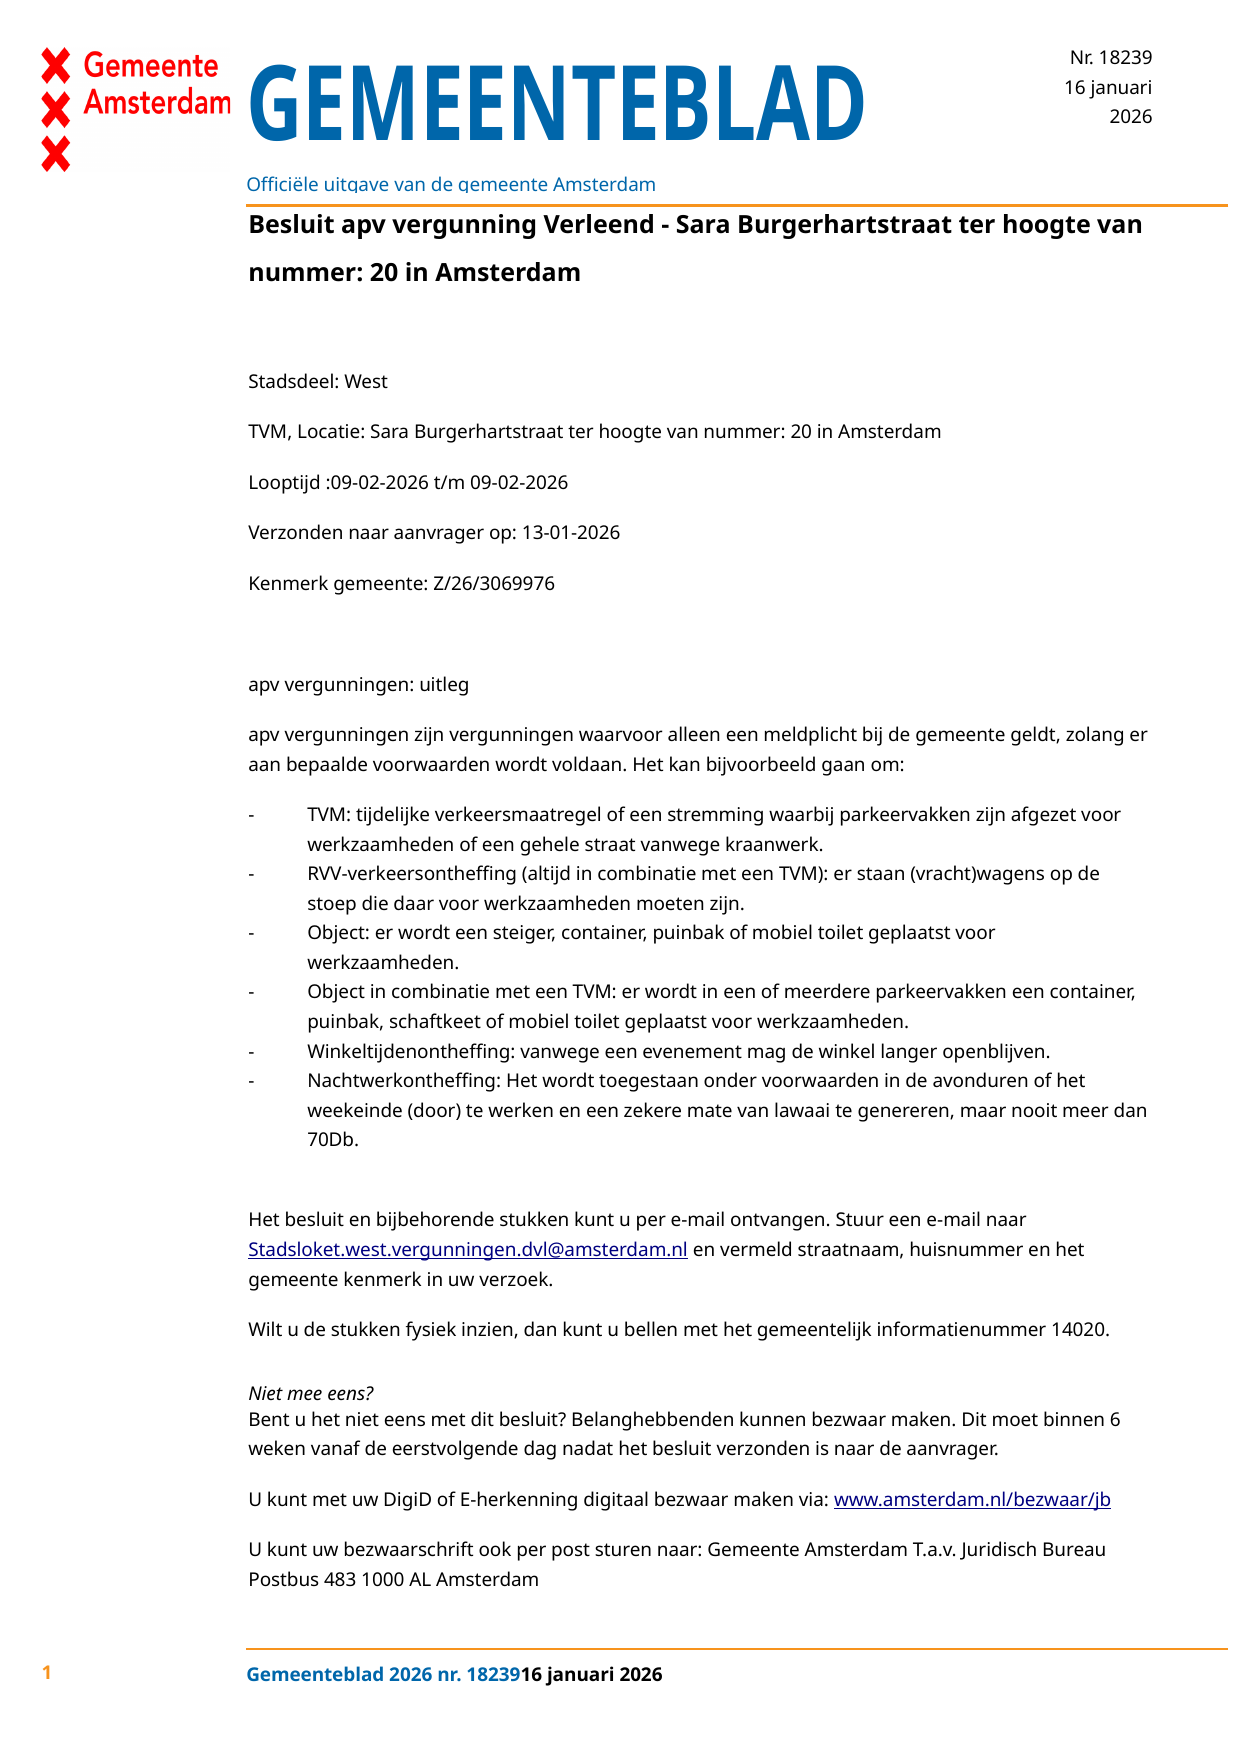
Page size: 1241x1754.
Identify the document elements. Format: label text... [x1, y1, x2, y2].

list RVV-verkeersontheffing (altijd in combinatie met een TVM): er staan (vracht)wagens op de stoep die daar voor werkzaamheden moeten zijn. [248, 860, 1152, 916]
list Object: er wordt een steiger, container, puinbak of mobiel toilet geplaatst voor werkzaamheden. [248, 919, 1152, 975]
text Stadsdeel: West [248, 368, 1152, 394]
text apv vergunningen: uitleg [248, 671, 1152, 697]
text Kenmerk gemeente: Z/26/3069976 [248, 570, 1152, 596]
text Verzonden naar aanvrager op: 13-01-2026 [248, 519, 1152, 545]
text TVM, Locatie: Sara Burgerhartstraat ter hoogte van nummer: 20 in Amsterdam [248, 419, 1152, 444]
list TVM: tijdelijke verkeersmaatregel of een stremming waarbij parkeervakken zijn afgezet voor werkzaamheden of een gehele straat vanwege kraanwerk. [248, 801, 1152, 857]
list Winkeltijdenontheffing: vanwege een evenement mag de winkel langer openblijven. [248, 1038, 1152, 1064]
text Looptijd :09-02-2026 t/m 09-02-2026 [248, 469, 1152, 495]
text Niet mee eens? [248, 1380, 1152, 1406]
list Object in combinatie met een TVM: er wordt in een of meerdere parkeervakken een container, puinbak, schaftkeet of mobiel toilet geplaatst voor werkzaamheden. [248, 979, 1152, 1034]
picture [41, 47, 231, 172]
text apv vergunningen zijn vergunningen waarvoor alleen een meldplicht bij de gemeente geldt, zolang er aan bepaalde voorwaarden wordt voldaan. Het kan bijvoorbeeld gaan om: [248, 721, 1152, 777]
text Besluit apv vergunning Verleend - Sara Burgerhartstraat ter hoogte van nummer: 20 in Amsterdam [248, 207, 1152, 288]
text Bent u het niet eens met dit besluit? Belanghebbenden kunnen bezwaar maken. Dit moet binnen 6 weken vanaf de eerstvolgende dag nadat het besluit verzonden is naar de aanvrager. [248, 1406, 1152, 1461]
text U kunt uw bezwaarschrift ook per post sturen naar: Gemeente Amsterdam T.a.v. Juridisch Bureau Postbus 483 1000 AL Amsterdam [248, 1536, 1152, 1592]
text Het besluit en bijbehorende stukken kunt u per e-mail ontvangen. Stuur een e-mail naar Stadsloket.west.vergunningen.dvl@amsterdam.nl en vermeld straatnaam, huisnummer en het gemeente kenmerk in uw verzoek. [248, 1207, 1152, 1292]
list Nachtwerkontheffing: Het wordt toegestaan onder voorwaarden in de avonduren of het weekeinde (door) te werken en een zekere mate van lawaai te genereren, maar nooit meer dan 70Db. [248, 1067, 1152, 1152]
text U kunt met uw DigiD of E-herkenning digitaal bezwaar maken via: www.amsterdam.nl/bezwaar/jb [248, 1486, 1152, 1512]
text Wilt u de stukken fysiek inzien, dan kunt u bellen met het gemeentelijk informatienummer 14020. [248, 1316, 1152, 1342]
